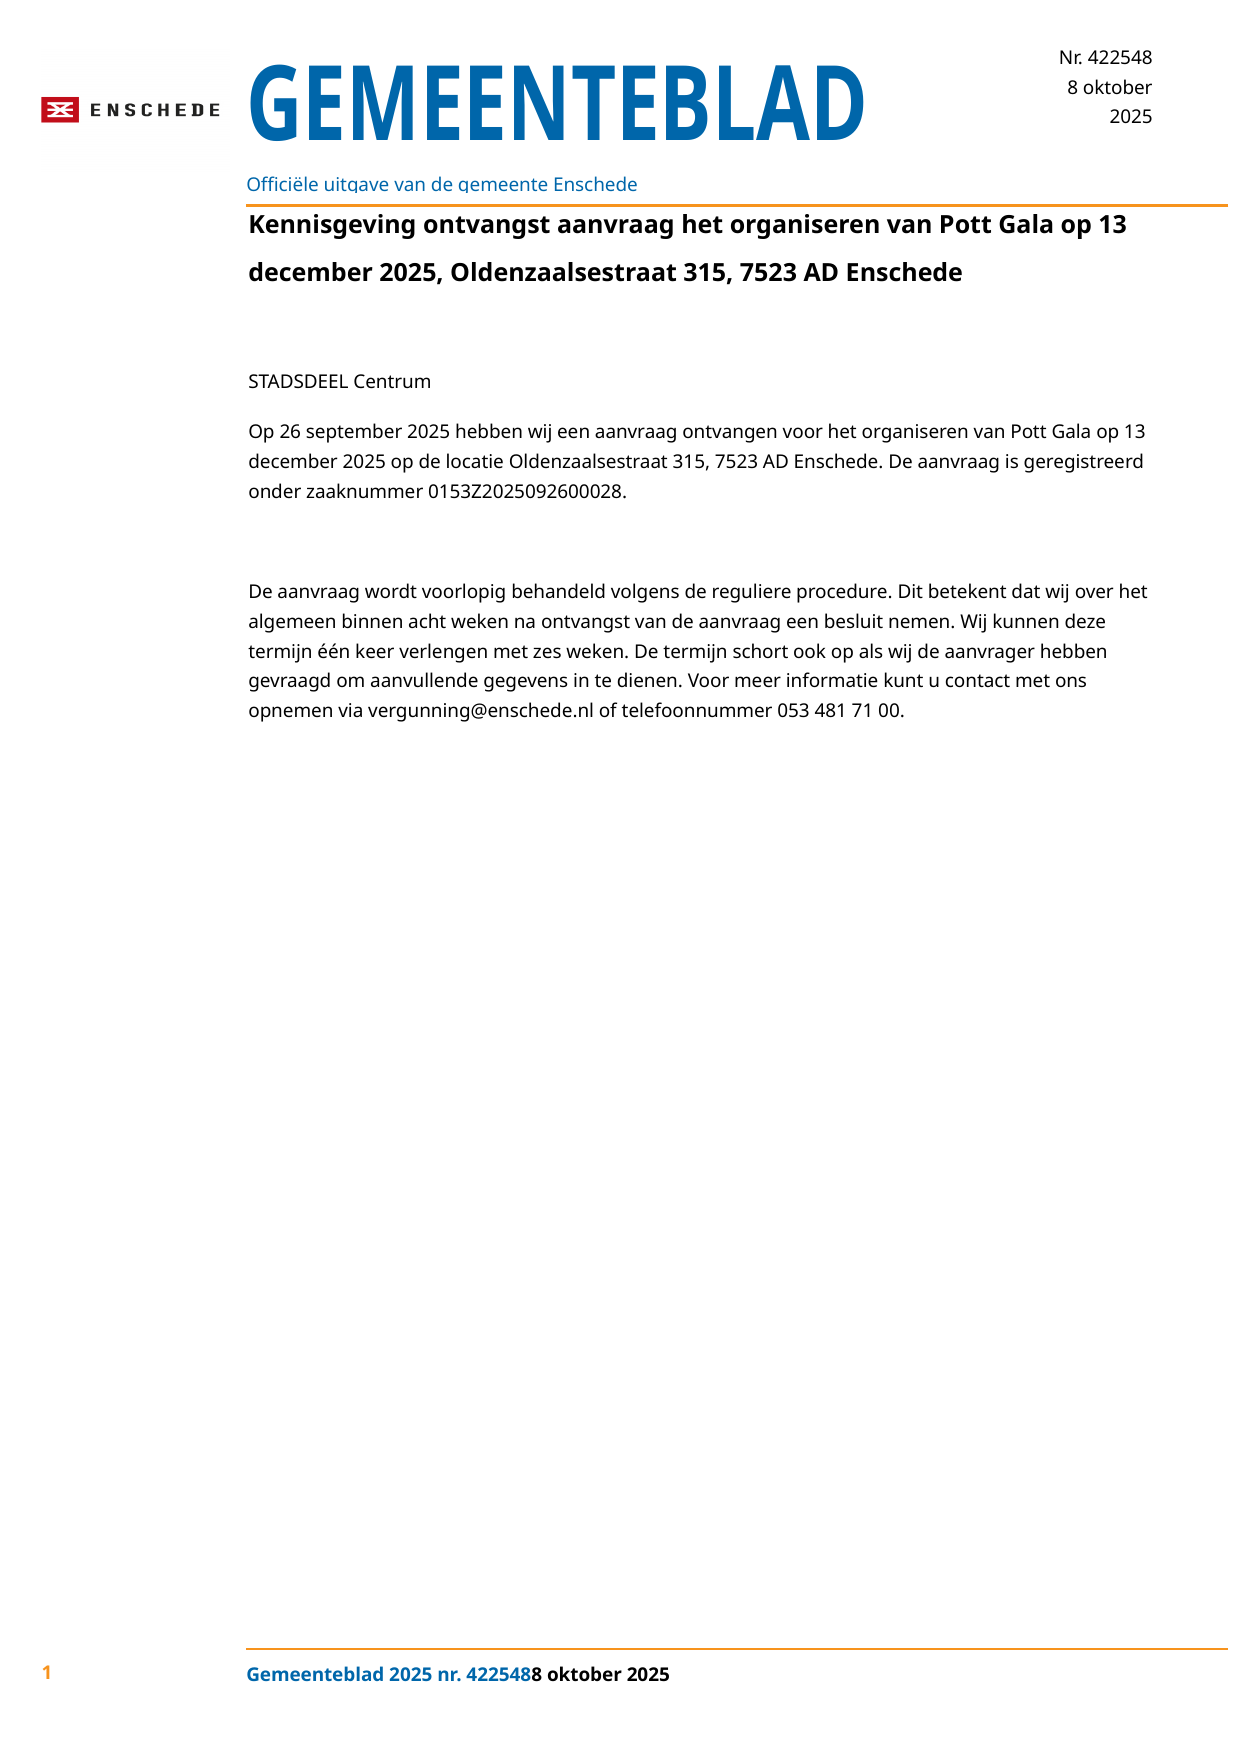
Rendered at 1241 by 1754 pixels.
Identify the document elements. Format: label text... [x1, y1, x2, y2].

text STADSDEEL Centrum [248, 368, 1152, 394]
picture [41, 47, 231, 172]
text Kennisgeving ontvangst aanvraag het organiseren van Pott Gala op 13 december 2025, Oldenzaalsestraat 315, 7523 AD Enschede [248, 207, 1152, 288]
text Op 26 september 2025 hebben wij een aanvraag ontvangen voor het organiseren van Pott Gala op 13 december 2025 op de locatie Oldenzaalsestraat 315, 7523 AD Enschede. De aanvraag is geregistreerd onder zaaknummer 0153Z2025092600028. [248, 419, 1152, 504]
text De aanvraag wordt voorlopig behandeld volgens de reguliere procedure. Dit betekent dat wij over het algemeen binnen acht weken na ontvangst van de aanvraag een besluit nemen. Wij kunnen deze termijn één keer verlengen met zes weken. De termijn schort ook op als wij de aanvrager hebben gevraagd om aanvullende gegevens in te dienen. Voor meer informatie kunt u contact met ons opnemen via vergunning@enschede.nl of telefoonnummer 053 481 71 00. [248, 579, 1152, 723]
